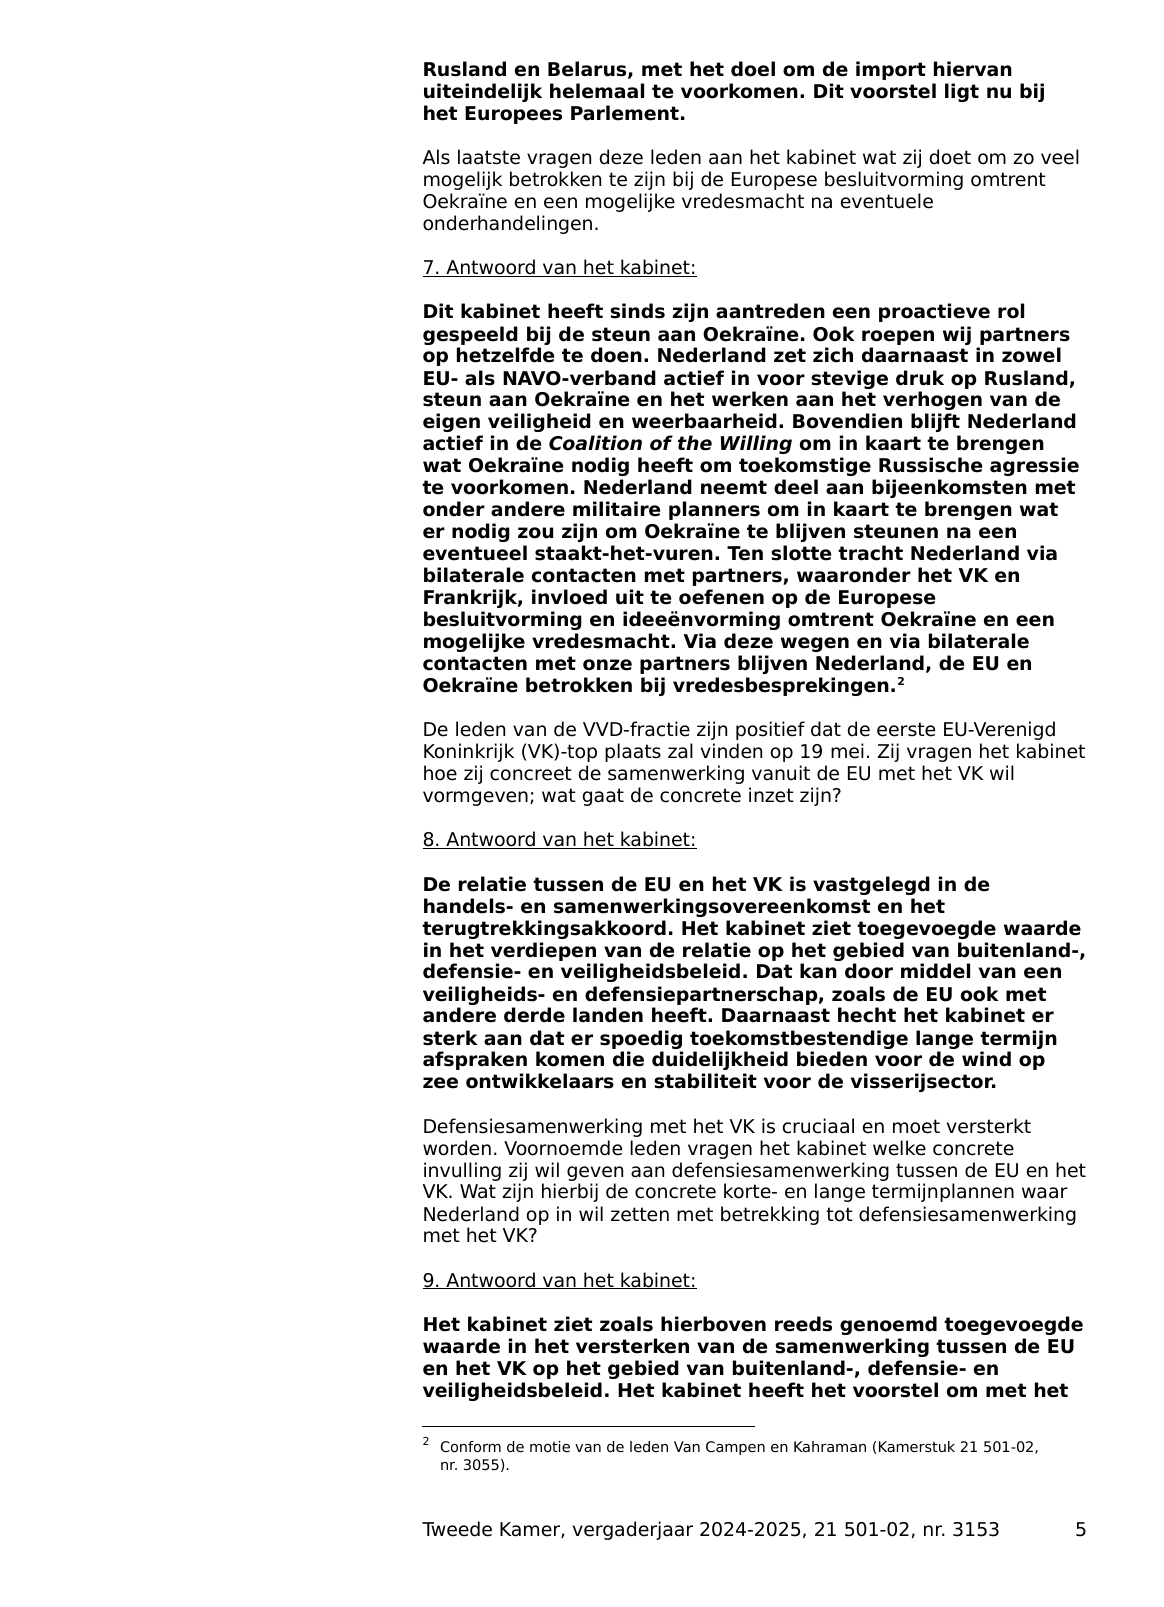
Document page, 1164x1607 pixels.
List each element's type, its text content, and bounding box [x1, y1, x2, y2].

text De leden van de VVD-fractie zijn positief dat de eerste EU-Verenigd Koninkrijk (VK)-top plaats zal vinden op 19 mei. Zij vragen het kabinet hoe zij concreet de samenwerking vanuit de EU met het VK wil vormgeven; wat gaat de concrete inzet zijn? [422, 719, 1087, 807]
text De relatie tussen de EU en het VK is vastgelegd in de handels- en samenwerkingsovereenkomst en het terugtrekkingsakkoord. Het kabinet ziet toegevoegde waarde in het verdiepen van de relatie op het gebied van buitenland-, defensie- en veiligheidsbeleid. Dat kan door middel van een veiligheids- en defensiepartnerschap, zoals de EU ook met andere derde landen heeft. Daarnaast hecht het kabinet er sterk aan dat er spoedig toekomstbestendige lange termijn afspraken komen die duidelijkheid bieden voor de wind op zee ontwikkelaars en stabiliteit voor de visserijsector. [422, 873, 1087, 1093]
text 7. Antwoord van het kabinet: [422, 257, 1087, 279]
text Defensiesamenwerking met het VK is cruciaal en moet versterkt worden. Voornoemde leden vragen het kabinet welke concrete invulling zij wil geven aan defensiesamenwerking tussen de EU en het VK. Wat zijn hierbij de concrete korte- en lange termijnplannen waar Nederland op in wil zetten met betrekking tot defensiesamenwerking met het VK? [422, 1116, 1087, 1247]
text Het kabinet ziet zoals hierboven reeds genoemd toegevoegde waarde in het versterken van de samenwerking tussen de EU en het VK op het gebied van buitenland-, defensie- en veiligheidsbeleid. Het kabinet heeft het voorstel om met het [422, 1314, 1087, 1402]
text Dit kabinet heeft sinds zijn aantreden een proactieve rol gespeeld bij de steun aan Oekraïne. Ook roepen wij partners op hetzelfde te doen. Nederland zet zich daarnaast in zowel EU- als NAVO-verband actief in voor stevige druk op Rusland, steun aan Oekraïne en het werken aan het verhogen van de eigen veiligheid en weerbaarheid. Bovendien blijft Nederland actief in de Coalition of the Willing om in kaart te brengen wat Oekraïne nodig heeft om toekomstige Russische agressie te voorkomen. Nederland neemt deel aan bijeenkomsten met onder andere militaire planners om in kaart te brengen wat er nodig zou zijn om Oekraïne te blijven steunen na een eventueel staakt-het-vuren. Ten slotte tracht Nederland via bilaterale contacten met partners, waaronder het VK en Frankrijk, invloed uit te oefenen op de Europese besluitvorming en ideeënvorming omtrent Oekraïne en een mogelijke vredesmacht. Via deze wegen en via bilaterale contacten met onze partners blijven Nederland, de EU en Oekraïne betrokken bij vredesbesprekingen. [422, 301, 1087, 697]
text 8. Antwoord van het kabinet: [422, 829, 1087, 851]
text Als laatste vragen deze leden aan het kabinet wat zij doet om zo veel mogelijk betrokken te zijn bij de Europese besluitvorming omtrent Oekraïne en een mogelijke vredesmacht na eventuele onderhandelingen. [422, 147, 1087, 235]
text 9. Antwoord van het kabinet: [422, 1269, 1087, 1292]
text Rusland en Belarus, met het doel om de import hiervan uiteindelijk helemaal te voorkomen. Dit voorstel ligt nu bij het Europees Parlement. [422, 59, 1087, 125]
text Conform de motie van de leden Van Campen en Kahraman (Kamerstuk 21 501-02, nr. 3055). [422, 1435, 1087, 1474]
